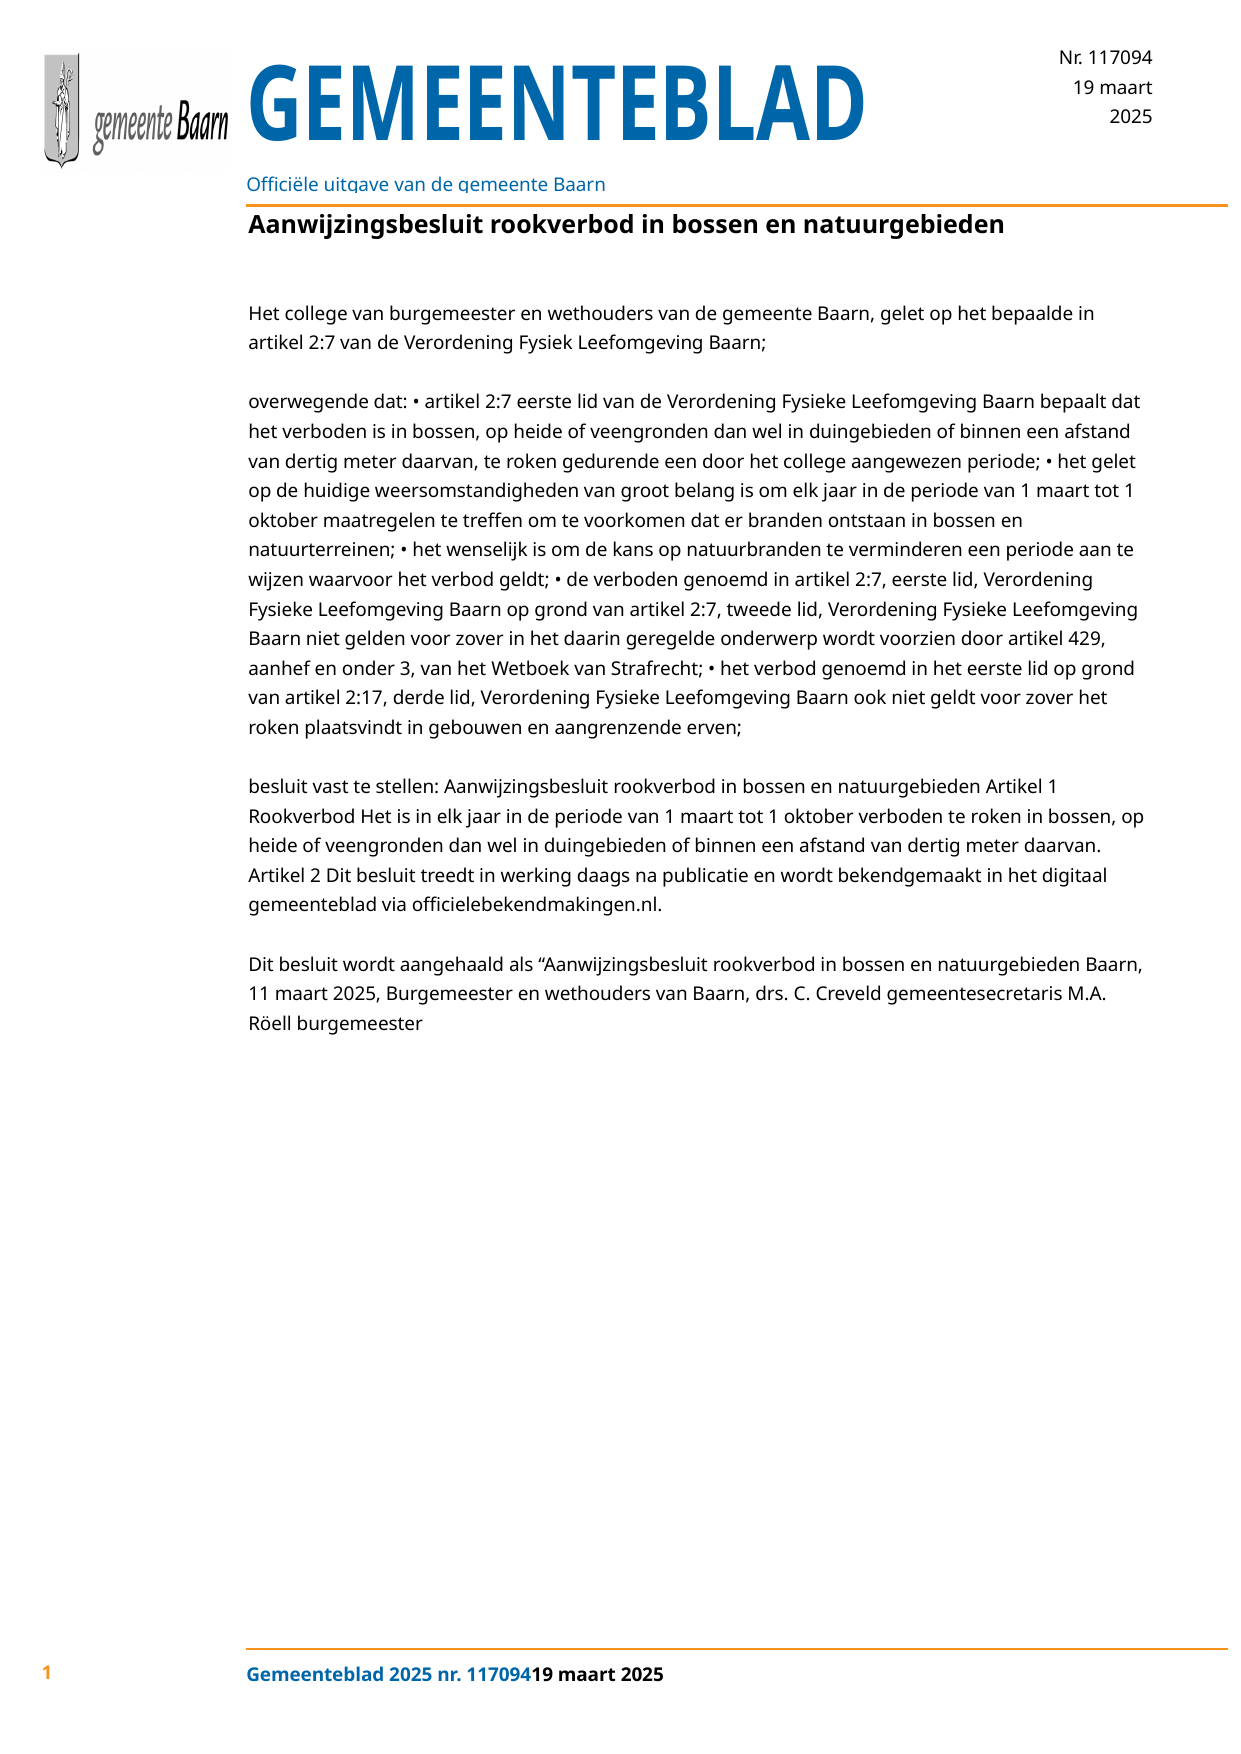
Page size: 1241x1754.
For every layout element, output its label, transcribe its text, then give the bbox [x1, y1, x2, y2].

text 11 maart 2025, Burgemeester en wethouders van Baarn, drs. C. Creveld gemeentesecretaris M.A. Röell burgemeester [248, 980, 1152, 1036]
text Aanwijzingsbesluit rookverbod in bossen en natuurgebieden [248, 207, 1152, 241]
text Dit besluit wordt aangehaald als “Aanwijzingsbesluit rookverbod in bossen en natuurgebieden Baarn, [248, 951, 1152, 976]
text Het college van burgemeester en wethouders van de gemeente Baarn, gelet op het bepaalde in artikel 2:7 van de Verordening Fysiek Leefomgeving Baarn; [248, 300, 1152, 355]
picture [41, 47, 231, 172]
text overwegende dat: • artikel 2:7 eerste lid van de Verordening Fysieke Leefomgeving Baarn bepaalt dat het verboden is in bossen, op heide of veengronden dan wel in duingebieden of binnen een afstand van dertig meter daarvan, te roken gedurende een door het college aangewezen periode; • het gelet op de huidige weersomstandigheden van groot belang is om elk jaar in de periode van 1 maart tot 1 oktober maatregelen te treffen om te voorkomen dat er branden ontstaan in bossen en natuurterreinen; • het wenselijk is om de kans op natuurbranden te verminderen een periode aan te wijzen waarvoor het verbod geldt; • de verboden genoemd in artikel 2:7, eerste lid, Verordening Fysieke Leefomgeving Baarn op grond van artikel 2:7, tweede lid, Verordening Fysieke Leefomgeving Baarn niet gelden voor zover in het daarin geregelde onderwerp wordt voorzien door artikel 429, aanhef en onder 3, van het Wetboek van Strafrecht; • het verbod genoemd in het eerste lid op grond van artikel 2:17, derde lid, Verordening Fysieke Leefomgeving Baarn ook niet geldt voor zover het roken plaatsvindt in gebouwen en aangrenzende erven; [248, 389, 1152, 740]
text besluit vast te stellen: Aanwijzingsbesluit rookverbod in bossen en natuurgebieden Artikel 1 Rookverbod Het is in elk jaar in de periode van 1 maart tot 1 oktober verboden te roken in bossen, op heide of veengronden dan wel in duingebieden of binnen een afstand van dertig meter daarvan. Artikel 2 Dit besluit treedt in werking daags na publicatie en wordt bekendgemaakt in het digitaal gemeenteblad via officielebekendmakingen.nl. [248, 773, 1152, 917]
